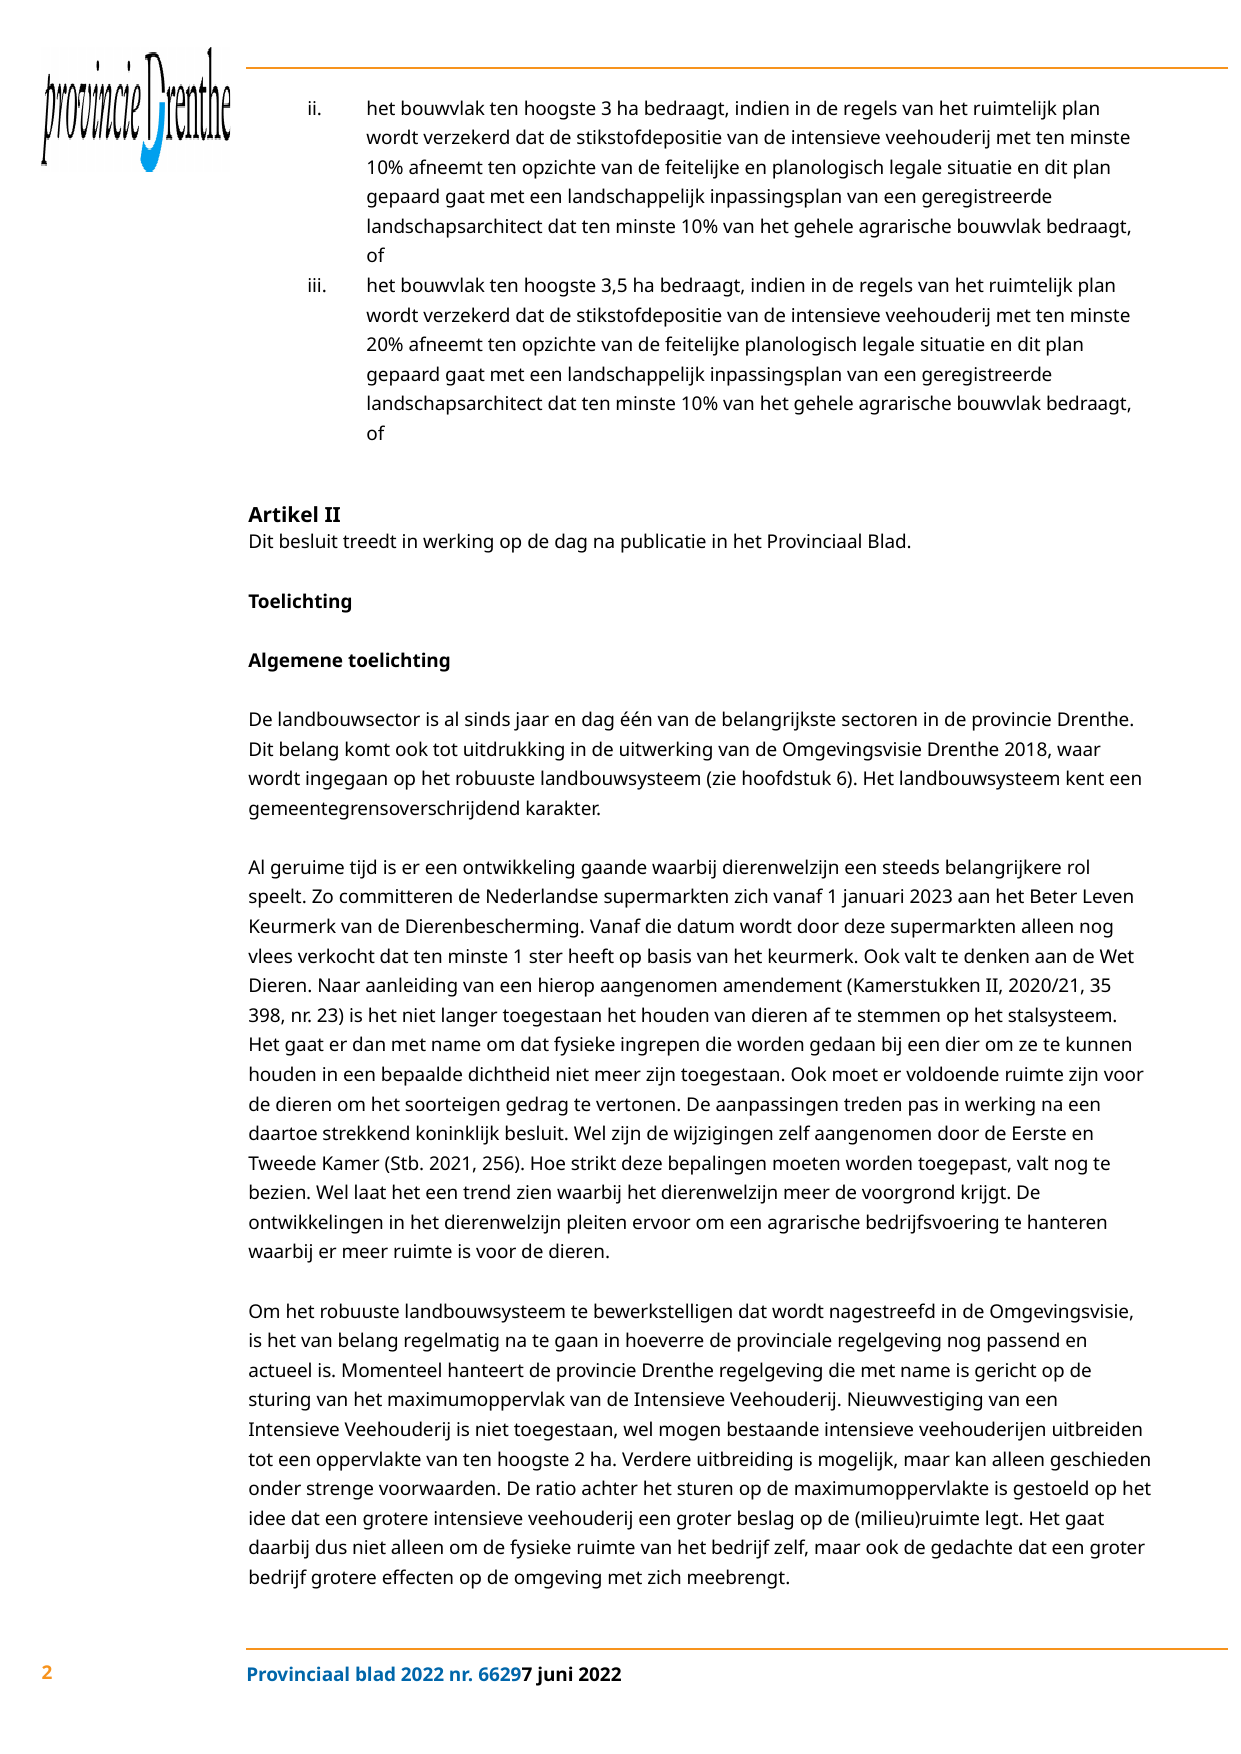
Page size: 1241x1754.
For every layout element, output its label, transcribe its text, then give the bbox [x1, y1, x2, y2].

text Algemene toelichting [248, 647, 1152, 673]
text Artikel II [248, 500, 1152, 529]
list het bouwvlak ten hoogste 3 ha bedraagt, indien in de regels van het ruimtelijk plan wordt verzekerd dat de stikstofdepositie van de intensieve veehouderij met ten minste 10% afneemt ten opzichte van de feitelijke en planologisch legale situatie en dit plan gepaard gaat met een landschappelijk inpassingsplan van een geregistreerde landschapsarchitect dat ten minste 10% van het gehele agrarische bouwvlak bedraagt, of [307, 95, 1152, 268]
text Om het robuuste landbouwsysteem te bewerkstelligen dat wordt nagestreefd in de Omgevingsvisie, is het van belang regelmatig na te gaan in hoeverre de provinciale regelgeving nog passend en actueel is. Momenteel hanteert de provincie Drenthe regelgeving die met name is gericht op de sturing van het maximumoppervlak van de Intensieve Veehouderij. Nieuwvestiging van een Intensieve Veehouderij is niet toegestaan, wel mogen bestaande intensieve veehouderijen uitbreiden tot een oppervlakte van ten hoogste 2 ha. Verdere uitbreiding is mogelijk, maar kan alleen geschieden onder strenge voorwaarden. De ratio achter het sturen op de maximumoppervlakte is gestoeld op het idee dat een grotere intensieve veehouderij een groter beslag op de (milieu)ruimte legt. Het gaat daarbij dus niet alleen om de fysieke ruimte van het bedrijf zelf, maar ook de gedachte dat een groter bedrijf grotere effecten op de omgeving met zich meebrengt. [248, 1298, 1152, 1590]
text Al geruime tijd is er een ontwikkeling gaande waarbij dierenwelzijn een steeds belangrijkere rol speelt. Zo committeren de Nederlandse supermarkten zich vanaf 1 januari 2023 aan het Beter Leven Keurmerk van de Dierenbescherming. Vanaf die datum wordt door deze supermarkten alleen nog vlees verkocht dat ten minste 1 ster heeft op basis van het keurmerk. Ook valt te denken aan de Wet Dieren. Naar aanleiding van een hierop aangenomen amendement (Kamerstukken II, 2020/21, 35 398, nr. 23) is het niet langer toegestaan het houden van dieren af te stemmen op het stalsysteem. Het gaat er dan met name om dat fysieke ingrepen die worden gedaan bij een dier om ze te kunnen houden in een bepaalde dichtheid niet meer zijn toegestaan. Ook moet er voldoende ruimte zijn voor de dieren om het soorteigen gedrag te vertonen. De aanpassingen treden pas in werking na een daartoe strekkend koninklijk besluit. Wel zijn de wijzigingen zelf aangenomen door de Eerste en Tweede Kamer (Stb. 2021, 256). Hoe strikt deze bepalingen moeten worden toegepast, valt nog te bezien. Wel laat het een trend zien waarbij het dierenwelzijn meer de voorgrond krijgt. De ontwikkelingen in het dierenwelzijn pleiten ervoor om een agrarische bedrijfsvoering te hanteren waarbij er meer ruimte is voor de dieren. [248, 854, 1152, 1264]
list het bouwvlak ten hoogste 3,5 ha bedraagt, indien in de regels van het ruimtelijk plan wordt verzekerd dat de stikstofdepositie van de intensieve veehouderij met ten minste 20% afneemt ten opzichte van de feitelijke planologisch legale situatie en dit plan gepaard gaat met een landschappelijk inpassingsplan van een geregistreerde landschapsarchitect dat ten minste 10% van het gehele agrarische bouwvlak bedraagt, of [307, 272, 1152, 446]
text De landbouwsector is al sinds jaar en dag één van de belangrijkste sectoren in de provincie Drenthe. Dit belang komt ook tot uitdrukking in de uitwerking van de Omgevingsvisie Drenthe 2018, waar wordt ingegaan op het robuuste landbouwsysteem (zie hoofdstuk 6). Het landbouwsysteem kent een gemeentegrensoverschrijdend karakter. [248, 706, 1152, 821]
picture [41, 47, 231, 172]
text Dit besluit treedt in werking op de dag na publicatie in het Provinciaal Blad. [248, 529, 1152, 554]
text Toelichting [248, 588, 1152, 613]
